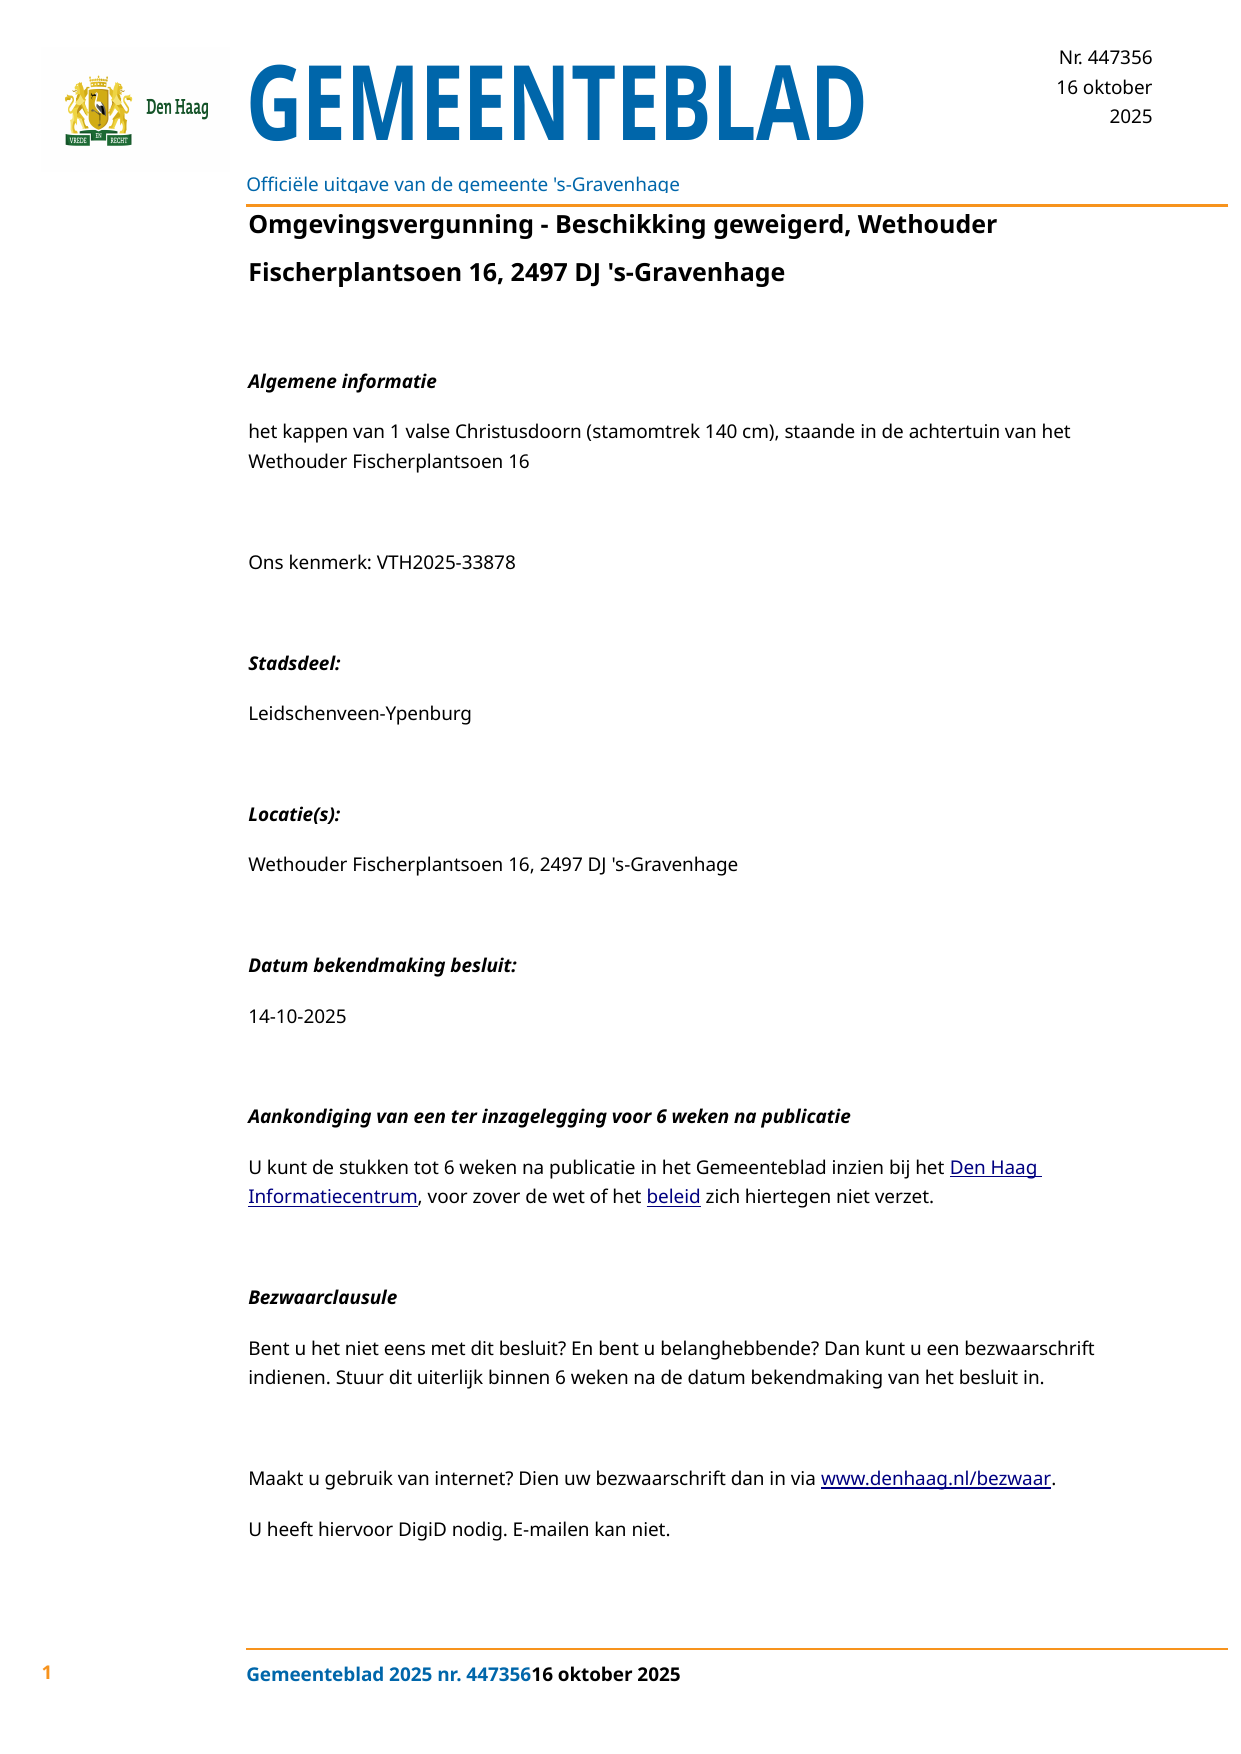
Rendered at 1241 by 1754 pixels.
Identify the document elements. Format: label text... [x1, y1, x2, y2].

text Leidschenveen-Ypenburg [248, 700, 1152, 726]
text Stadsdeel: [248, 650, 1152, 676]
text Bezwaarclausule [248, 1284, 1152, 1310]
text Locatie(s): [248, 801, 1152, 827]
text Algemene informatie [248, 368, 1152, 394]
text Wethouder Fischerplantsoen 16, 2497 DJ 's-Gravenhage [248, 852, 1152, 877]
picture [41, 47, 231, 172]
text Bent u het niet eens met dit besluit? En bent u belanghebbende? Dan kunt u een bezwaarschrift indienen. Stuur dit uiterlijk binnen 6 weken na de datum bekendmaking van het besluit in. [248, 1335, 1152, 1390]
text het kappen van 1 valse Christusdoorn (stamomtrek 140 cm), staande in de achtertuin van het Wethouder Fischerplantsoen 16 [248, 419, 1152, 474]
text Datum bekendmaking besluit: [248, 952, 1152, 978]
text U kunt de stukken tot 6 weken na publicatie in het Gemeenteblad inzien bij het Den Haag Informatiecentrum, voor zover de wet of het beleid zich hiertegen niet verzet. [248, 1154, 1152, 1209]
text Maakt u gebruik van internet? Dien uw bezwaarschrift dan in via www.denhaag.nl/bezwaar. [248, 1465, 1152, 1491]
text 14-10-2025 [248, 1003, 1152, 1029]
text Aankondiging van een ter inzagelegging voor 6 weken na publicatie [248, 1104, 1152, 1129]
text U heeft hiervoor DigiD nodig. E-mailen kan niet. [248, 1516, 1152, 1542]
text Omgevingsvergunning - Beschikking geweigerd, Wethouder Fischerplantsoen 16, 2497 DJ 's-Gravenhage [248, 207, 1152, 288]
text Ons kenmerk: VTH2025-33878 [248, 549, 1152, 575]
